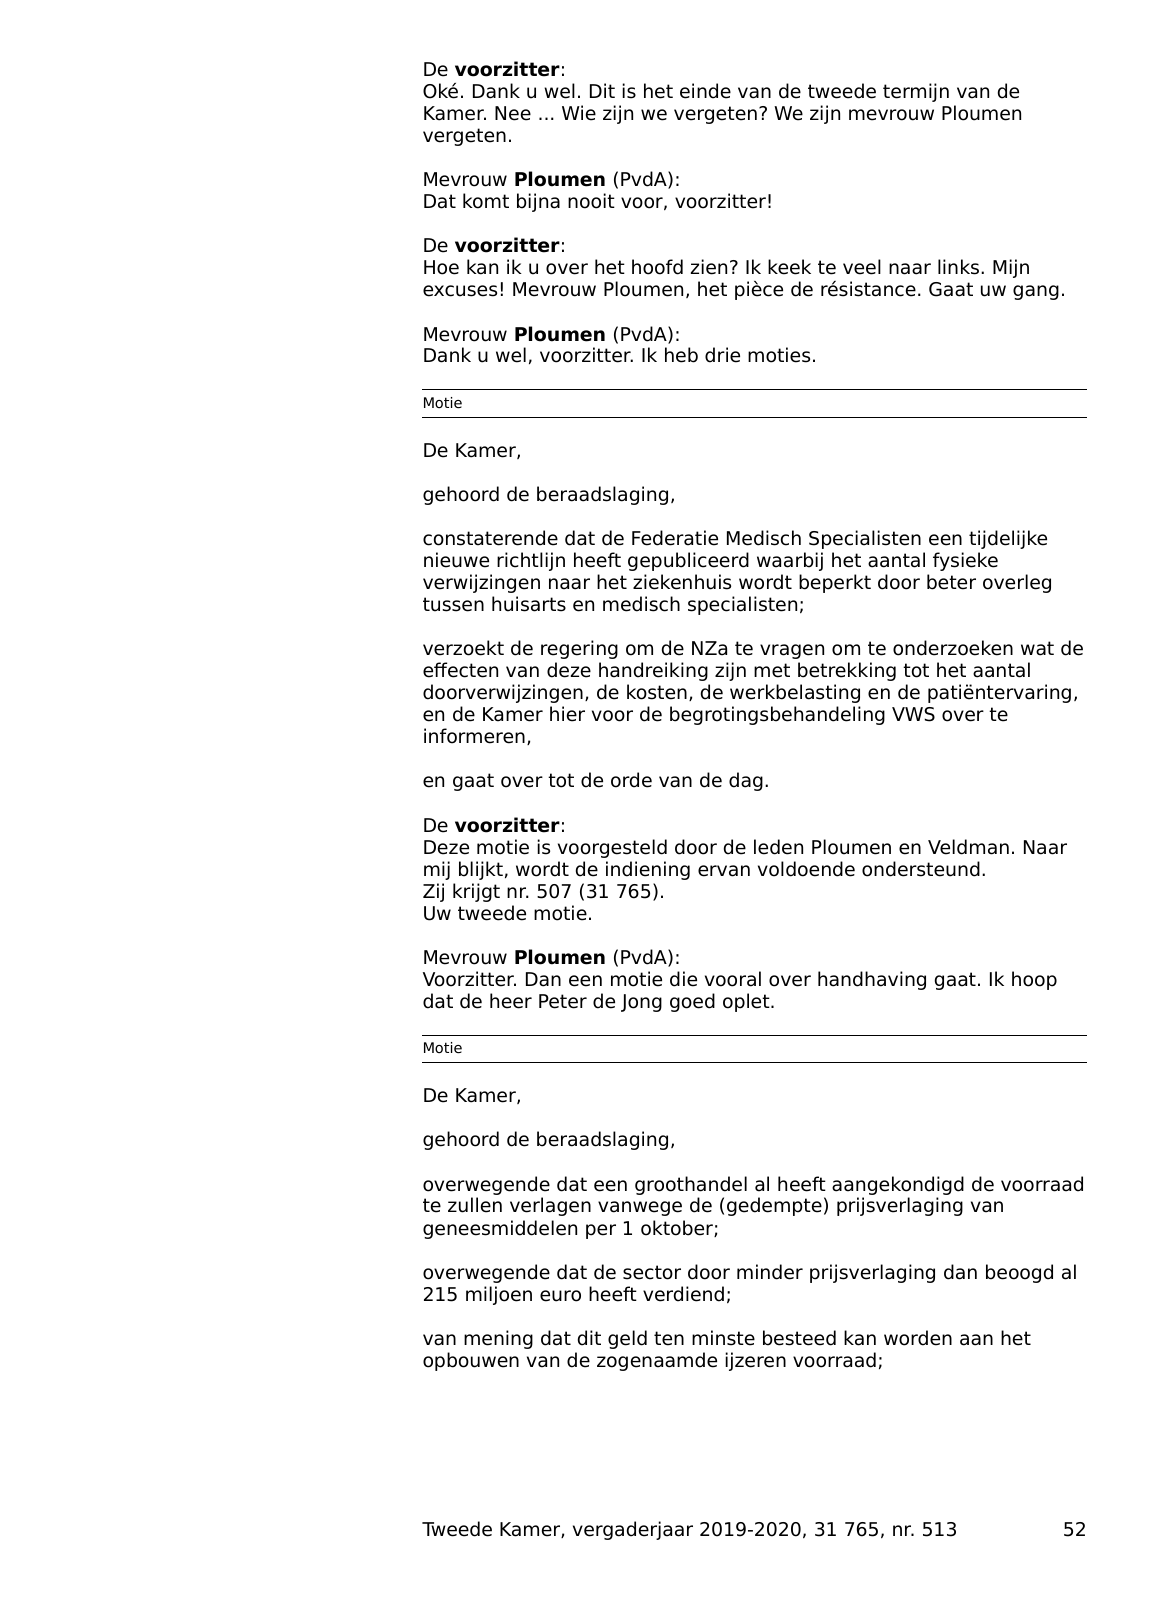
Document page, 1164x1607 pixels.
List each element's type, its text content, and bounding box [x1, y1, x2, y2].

text Uw tweede motie. [422, 902, 1087, 924]
text gehoord de beraadslaging, [422, 1129, 1087, 1151]
text gehoord de beraadslaging, [422, 484, 1087, 506]
text De Kamer, [422, 1085, 1087, 1107]
text Dank u wel, voorzitter. Ik heb drie moties. [422, 345, 1087, 367]
text De voorzitter: [422, 235, 1087, 257]
text van mening dat dit geld ten minste besteed kan worden aan het opbouwen van de zogenaamde ijzeren voorraad; [422, 1328, 1087, 1372]
text Mevrouw Ploumen (PvdA): [422, 947, 1087, 969]
text De Kamer, [422, 440, 1087, 462]
text De voorzitter: [422, 59, 1087, 81]
text Dat komt bijna nooit voor, voorzitter! [422, 191, 1087, 213]
text Hoe kan ik u over het hoofd zien? Ik keek te veel naar links. Mijn excuses! Mevrouw Ploumen, het pièce de résistance. Gaat uw gang. [422, 257, 1087, 301]
text constaterende dat de Federatie Medisch Specialisten een tijdelijke nieuwe richtlijn heeft gepubliceerd waarbij het aantal fysieke verwijzingen naar het ziekenhuis wordt beperkt door beter overleg tussen huisarts en medisch specialisten; [422, 528, 1087, 616]
text en gaat over tot de orde van de dag. [422, 770, 1087, 792]
text Oké. Dank u wel. Dit is het einde van de tweede termijn van de Kamer. Nee ... Wie zijn we vergeten? We zijn mevrouw Ploumen vergeten. [422, 81, 1087, 147]
text Zij krijgt nr. 507 (31 765). [422, 881, 1087, 902]
table_header Motie [422, 1036, 1087, 1062]
text Mevrouw Ploumen (PvdA): [422, 169, 1087, 191]
text De voorzitter: [422, 814, 1087, 837]
text overwegende dat een groothandel al heeft aangekondigd de voorraad te zullen verlagen vanwege de (gedempte) prijsverlaging van geneesmiddelen per 1 oktober; [422, 1173, 1087, 1239]
text Voorzitter. Dan een motie die vooral over handhaving gaat. Ik hoop dat de heer Peter de Jong goed oplet. [422, 969, 1087, 1013]
text Mevrouw Ploumen (PvdA): [422, 323, 1087, 345]
table_header Motie [422, 390, 1087, 417]
text verzoekt de regering om de NZa te vragen om te onderzoeken wat de effecten van deze handreiking zijn met betrekking tot het aantal doorverwijzingen, de kosten, de werkbelasting en de patiëntervaring, en de Kamer hier voor de begrotingsbehandeling VWS over te informeren, [422, 638, 1087, 748]
text overwegende dat de sector door minder prijsverlaging dan beoogd al 215 miljoen euro heeft verdiend; [422, 1262, 1087, 1306]
text Deze motie is voorgesteld door de leden Ploumen en Veldman. Naar mij blijkt, wordt de indiening ervan voldoende ondersteund. [422, 837, 1087, 881]
